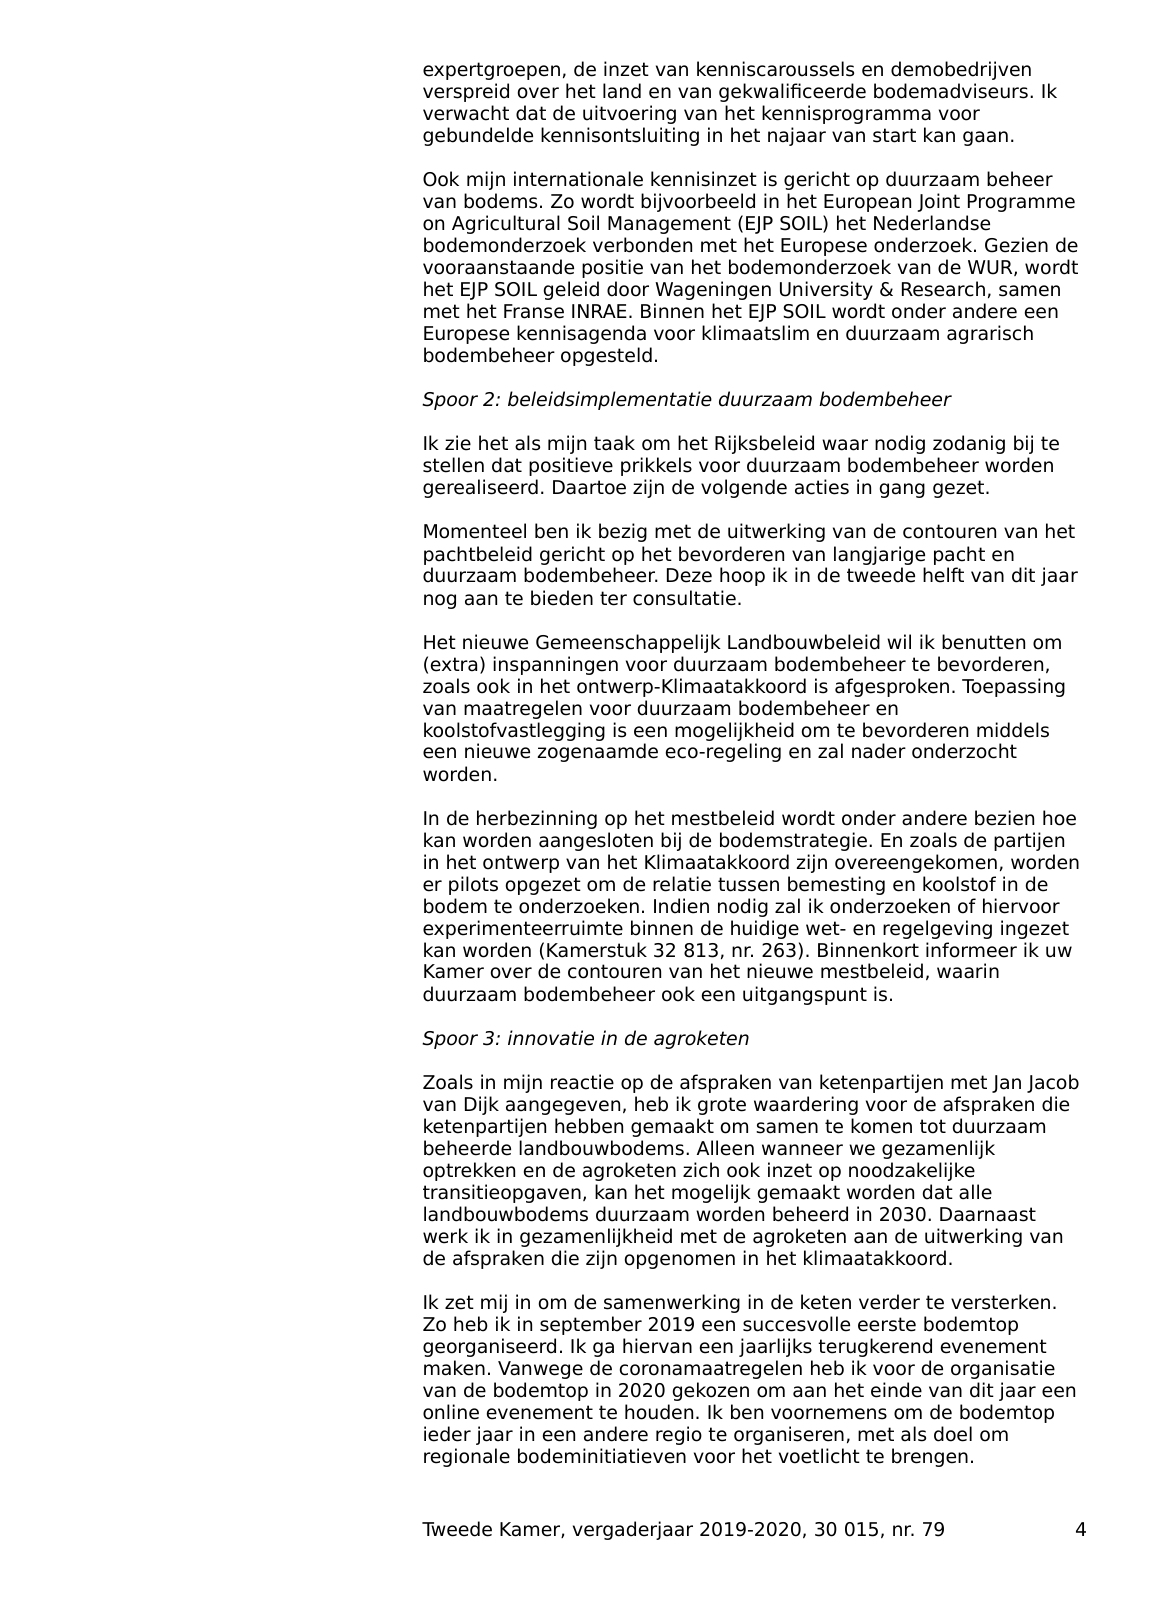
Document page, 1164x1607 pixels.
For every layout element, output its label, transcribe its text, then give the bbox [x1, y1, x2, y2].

text Zoals in mijn reactie op de afspraken van ketenpartijen met Jan Jacob van Dijk aangegeven, heb ik grote waardering voor de afspraken die ketenpartijen hebben gemaakt om samen te komen tot duurzaam beheerde landbouwbodems. Alleen wanneer we gezamenlijk optrekken en de agroketen zich ook inzet op noodzakelijke transitieopgaven, kan het mogelijk gemaakt worden dat alle landbouwbodems duurzaam worden beheerd in 2030. Daarnaast werk ik in gezamenlijkheid met de agroketen aan de uitwerking van de afspraken die zijn opgenomen in het klimaatakkoord. [422, 1072, 1087, 1269]
text Ik zie het als mijn taak om het Rijksbeleid waar nodig zodanig bij te stellen dat positieve prikkels voor duurzaam bodembeheer worden gerealiseerd. Daartoe zijn de volgende acties in gang gezet. [422, 433, 1087, 499]
subtitle Spoor 2: beleidsimplementatie duurzaam bodembeheer [422, 389, 1087, 411]
text Ook mijn internationale kennisinzet is gericht op duurzaam beheer van bodems. Zo wordt bijvoorbeeld in het European Joint Programme on Agricultural Soil Management (EJP SOIL) het Nederlandse bodemonderzoek verbonden met het Europese onderzoek. Gezien de vooraanstaande positie van het bodemonderzoek van de WUR, wordt het EJP SOIL geleid door Wageningen University & Research, samen met het Franse INRAE. Binnen het EJP SOIL wordt onder andere een Europese kennisagenda voor klimaatslim en duurzaam agrarisch bodembeheer opgesteld. [422, 169, 1087, 367]
subtitle Spoor 3: innovatie in de agroketen [422, 1028, 1087, 1049]
text Het nieuwe Gemeenschappelijk Landbouwbeleid wil ik benutten om (extra) inspanningen voor duurzaam bodembeheer te bevorderen, zoals ook in het ontwerp-Klimaatakkoord is afgesproken. Toepassing van maatregelen voor duurzaam bodembeheer en koolstofvastlegging is een mogelijkheid om te bevorderen middels een nieuwe zogenaamde eco-regeling en zal nader onderzocht worden. [422, 632, 1087, 785]
text expertgroepen, de inzet van kenniscaroussels en demobedrijven verspreid over het land en van gekwalificeerde bodemadviseurs. Ik verwacht dat de uitvoering van het kennisprogramma voor gebundelde kennisontsluiting in het najaar van start kan gaan. [422, 59, 1087, 147]
text Ik zet mij in om de samenwerking in de keten verder te versterken. Zo heb ik in september 2019 een succesvolle eerste bodemtop georganiseerd. Ik ga hiervan een jaarlijks terugkerend evenement maken. Vanwege de coronamaatregelen heb ik voor de organisatie van de bodemtop in 2020 gekozen om aan het einde van dit jaar een online evenement te houden. Ik ben voornemens om de bodemtop ieder jaar in een andere regio te organiseren, met als doel om regionale bodeminitiatieven voor het voetlicht te brengen. [422, 1292, 1087, 1468]
text Momenteel ben ik bezig met de uitwerking van de contouren van het pachtbeleid gericht op het bevorderen van langjarige pacht en duurzaam bodembeheer. Deze hoop ik in de tweede helft van dit jaar nog aan te bieden ter consultatie. [422, 521, 1087, 609]
text In de herbezinning op het mestbeleid wordt onder andere bezien hoe kan worden aangesloten bij de bodemstrategie. En zoals de partijen in het ontwerp van het Klimaatakkoord zijn overeengekomen, worden er pilots opgezet om de relatie tussen bemesting en koolstof in de bodem te onderzoeken. Indien nodig zal ik onderzoeken of hiervoor experimenteerruimte binnen de huidige wet- en regelgeving ingezet kan worden (Kamerstuk 32 813, nr. 263). Binnenkort informeer ik uw Kamer over de contouren van het nieuwe mestbeleid, waarin duurzaam bodembeheer ook een uitgangspunt is. [422, 808, 1087, 1005]
